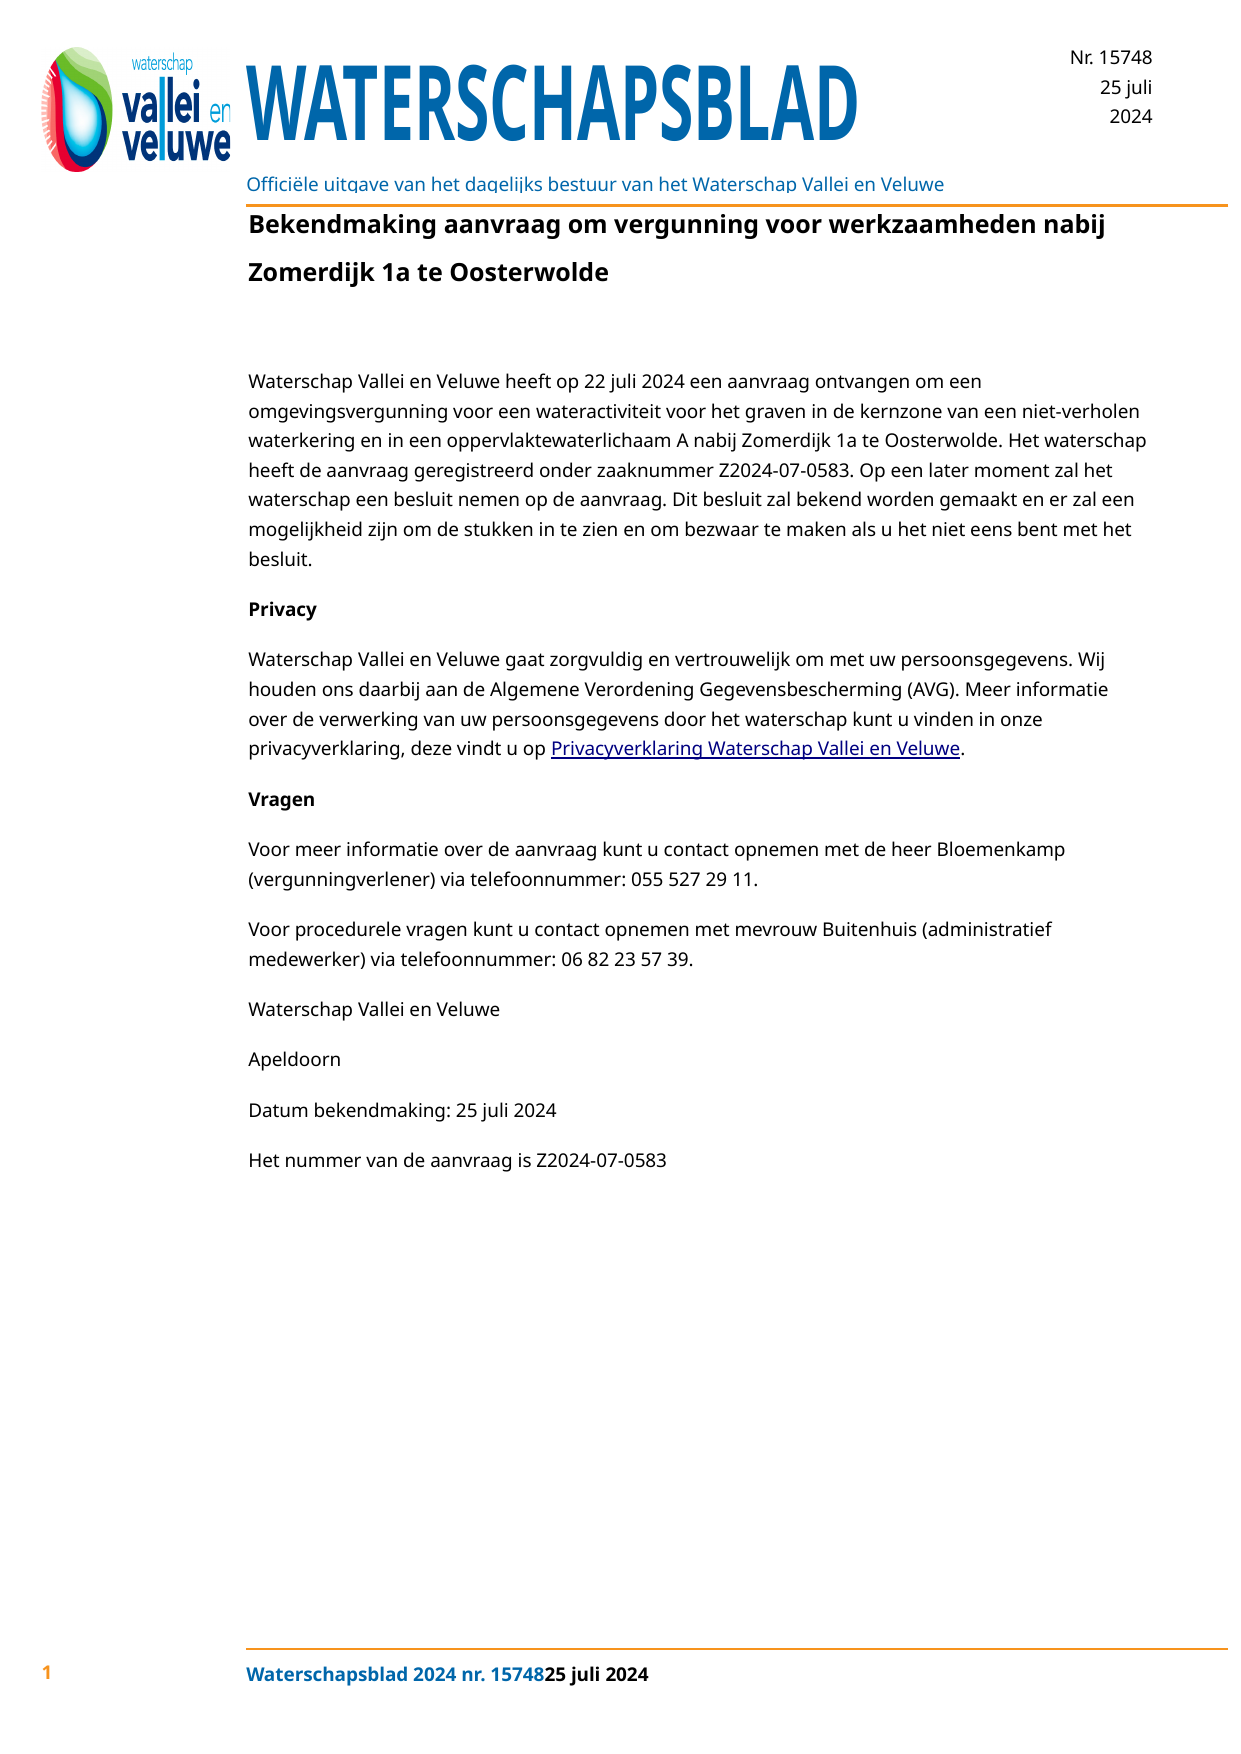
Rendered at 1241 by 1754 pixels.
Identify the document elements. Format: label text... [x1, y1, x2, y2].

text Privacy [248, 596, 1152, 622]
text Voor meer informatie over de aanvraag kunt u contact opnemen met de heer Bloemenkamp (vergunningverlener) via telefoonnummer: 055 527 29 11. [248, 836, 1152, 892]
text Waterschap Vallei en Veluwe [248, 996, 1152, 1022]
text Het nummer van de aanvraag is Z2024-07-0583 [248, 1147, 1152, 1173]
picture [41, 47, 231, 172]
text Datum bekendmaking: 25 juli 2024 [248, 1097, 1152, 1123]
text Voor procedurele vragen kunt u contact opnemen met mevrouw Buitenhuis (administratief medewerker) via telefoonnummer: 06 82 23 57 39. [248, 916, 1152, 972]
text Vragen [248, 786, 1152, 812]
text Apeldoorn [248, 1047, 1152, 1072]
text Waterschap Vallei en Veluwe heeft op 22 juli 2024 een aanvraag ontvangen om een omgevingsvergunning voor een wateractiviteit voor het graven in de kernzone van een niet-verholen waterkering en in een oppervlaktewaterlichaam A nabij Zomerdijk 1a te Oosterwolde. Het waterschap heeft de aanvraag geregistreerd onder zaaknummer Z2024-07-0583. Op een later moment zal het waterschap een besluit nemen op de aanvraag. Dit besluit zal bekend worden gemaakt en er zal een mogelijkheid zijn om de stukken in te zien en om bezwaar te maken als u het niet eens bent met het besluit. [248, 368, 1152, 572]
text Waterschap Vallei en Veluwe gaat zorgvuldig en vertrouwelijk om met uw persoonsgegevens. Wij houden ons daarbij aan de Algemene Verordening Gegevensbescherming (AVG). Meer informatie over de verwerking van uw persoonsgegevens door het waterschap kunt u vinden in onze privacyverklaring, deze vindt u op Privacyverklaring Waterschap Vallei en Veluwe. [248, 647, 1152, 761]
text Bekendmaking aanvraag om vergunning voor werkzaamheden nabij Zomerdijk 1a te Oosterwolde [248, 207, 1152, 288]
